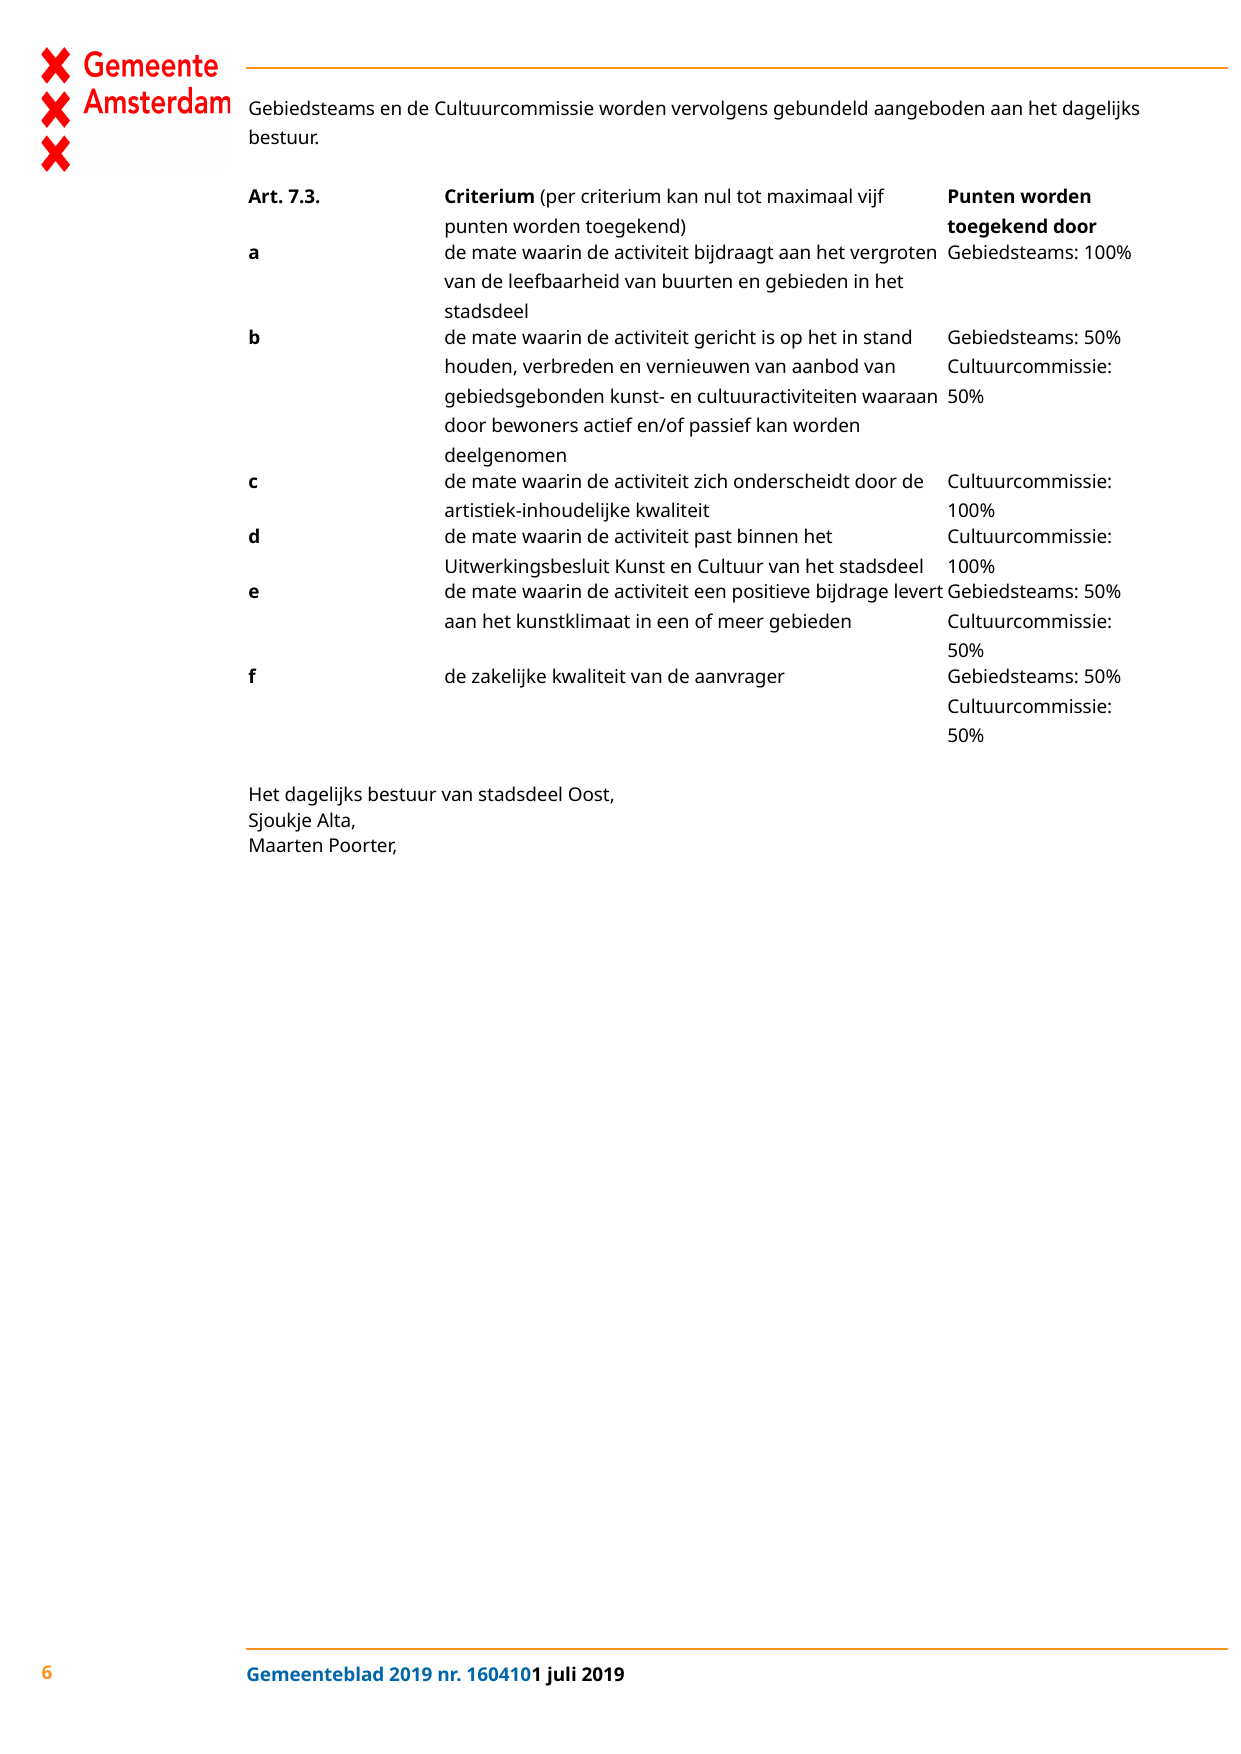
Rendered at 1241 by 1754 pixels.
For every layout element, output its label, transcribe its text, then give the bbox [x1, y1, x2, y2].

table_cell Gebiedsteams: 50% Cultuurcommissie: 50% [947, 579, 1152, 663]
table_cell Gebiedsteams: 50% Cultuurcommissie: 50% [947, 324, 1152, 468]
table_cell a [248, 239, 444, 324]
table_cell Gebiedsteams: 100% [947, 239, 1152, 324]
table_header Criterium (per criterium kan nul tot maximaal vijf punten worden toegekend) [444, 184, 947, 239]
table_cell de mate waarin de activiteit gericht is op het in stand houden, verbreden en vernieuwen van aanbod van gebiedsgebonden kunst- en cultuuractiviteiten waaraan door bewoners actief en/of passief kan worden deelgenomen [444, 324, 947, 468]
table_cell Gebiedsteams: 50% Cultuurcommissie: 50% [947, 664, 1152, 748]
text Maarten Poorter, [248, 833, 1152, 858]
text Gebiedsteams en de Cultuurcommissie worden vervolgens gebundeld aangeboden aan het dagelijks bestuur. [248, 95, 1152, 150]
table_cell f [248, 664, 444, 748]
table_cell de zakelijke kwaliteit van de aanvrager [444, 664, 947, 748]
text Sjoukje Alta, [248, 807, 1152, 833]
table_header Art. 7.3. [248, 184, 444, 239]
table_cell de mate waarin de activiteit bijdraagt aan het vergroten van de leefbaarheid van buurten en gebieden in het stadsdeel [444, 239, 947, 324]
table_cell Cultuurcommissie: 100% [947, 468, 1152, 523]
table_header Punten worden toegekend door [947, 184, 1152, 239]
text Het dagelijks bestuur van stadsdeel Oost, [248, 781, 1152, 807]
table_cell de mate waarin de activiteit zich onderscheidt door de artistiek-inhoudelijke kwaliteit [444, 468, 947, 523]
table_cell c [248, 468, 444, 523]
table_cell de mate waarin de activiteit past binnen het Uitwerkingsbesluit Kunst en Cultuur van het stadsdeel [444, 523, 947, 578]
picture [41, 47, 231, 172]
table_cell Cultuurcommissie: 100% [947, 523, 1152, 578]
table_cell b [248, 324, 444, 468]
table_cell de mate waarin de activiteit een positieve bijdrage levert aan het kunstklimaat in een of meer gebieden [444, 579, 947, 663]
table_cell d [248, 523, 444, 578]
table_cell e [248, 579, 444, 663]
